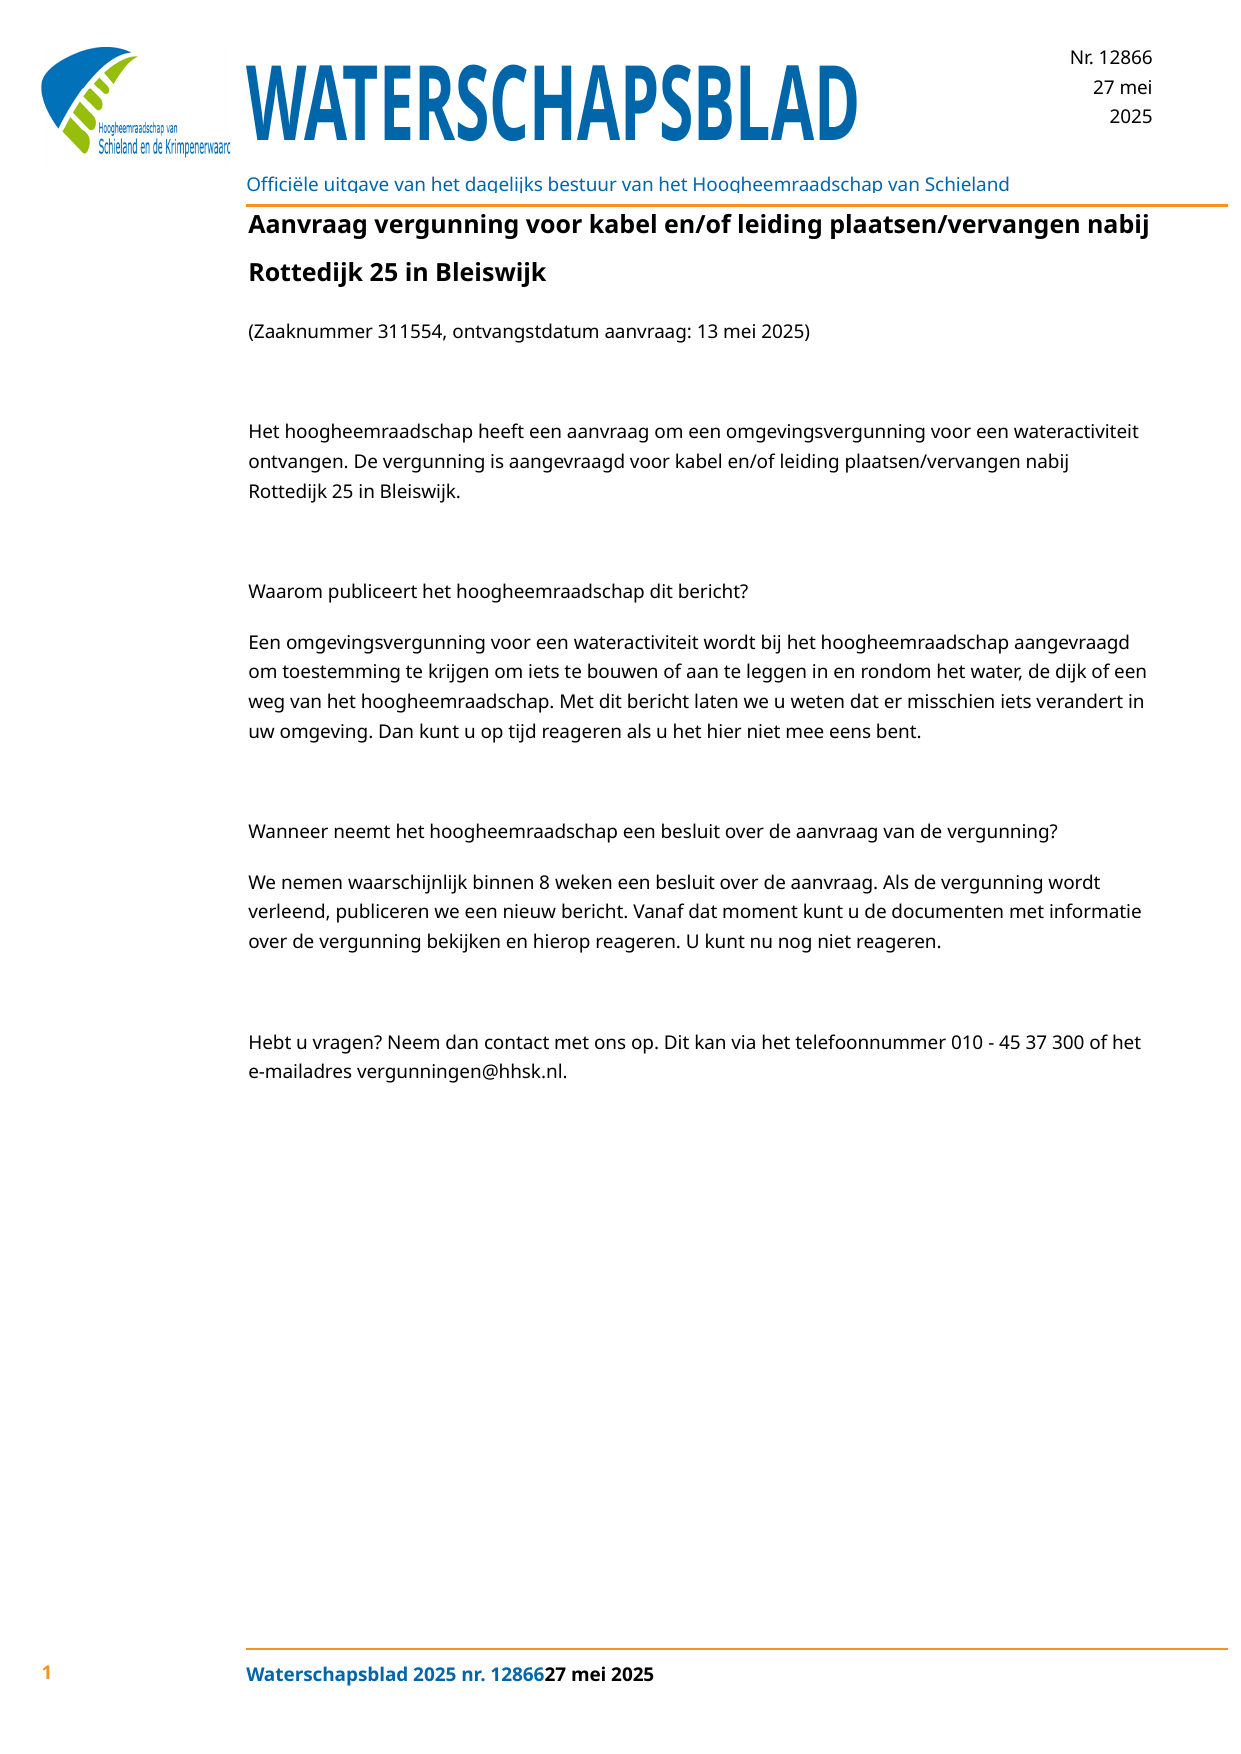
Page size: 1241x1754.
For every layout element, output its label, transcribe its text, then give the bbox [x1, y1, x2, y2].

picture [41, 47, 231, 172]
text We nemen waarschijnlijk binnen 8 weken een besluit over de aanvraag. Als de vergunning wordt verleend, publiceren we een nieuw bericht. Vanaf dat moment kunt u de documenten met informatie over de vergunning bekijken en hierop reageren. U kunt nu nog niet reageren. [248, 869, 1152, 954]
text Wanneer neemt het hoogheemraadschap een besluit over de aanvraag van de vergunning? [248, 819, 1152, 844]
text Het hoogheemraadschap heeft een aanvraag om een omgevingsvergunning voor een wateractiviteit ontvangen. De vergunning is aangevraagd voor kabel en/of leiding plaatsen/vervangen nabij Rottedijk 25 in Bleiswijk. [248, 419, 1152, 504]
text Aanvraag vergunning voor kabel en/of leiding plaatsen/vervangen nabij Rottedijk 25 in Bleiswijk [248, 207, 1152, 288]
text (Zaaknummer 311554, ontvangstdatum aanvraag: 13 mei 2025) [248, 318, 1152, 344]
text Waarom publiceert het hoogheemraadschap dit bericht? [248, 579, 1152, 604]
text Hebt u vragen? Neem dan contact met ons op. Dit kan via het telefoonnummer 010 - 45 37 300 of het e-mailadres vergunningen@hhsk.nl. [248, 1029, 1152, 1084]
text Een omgevingsvergunning voor een wateractiviteit wordt bij het hoogheemraadschap aangevraagd om toestemming te krijgen om iets te bouwen of aan te leggen in en rondom het water, de dijk of een weg van het hoogheemraadschap. Met dit bericht laten we u weten dat er misschien iets verandert in uw omgeving. Dan kunt u op tijd reageren als u het hier niet mee eens bent. [248, 629, 1152, 744]
